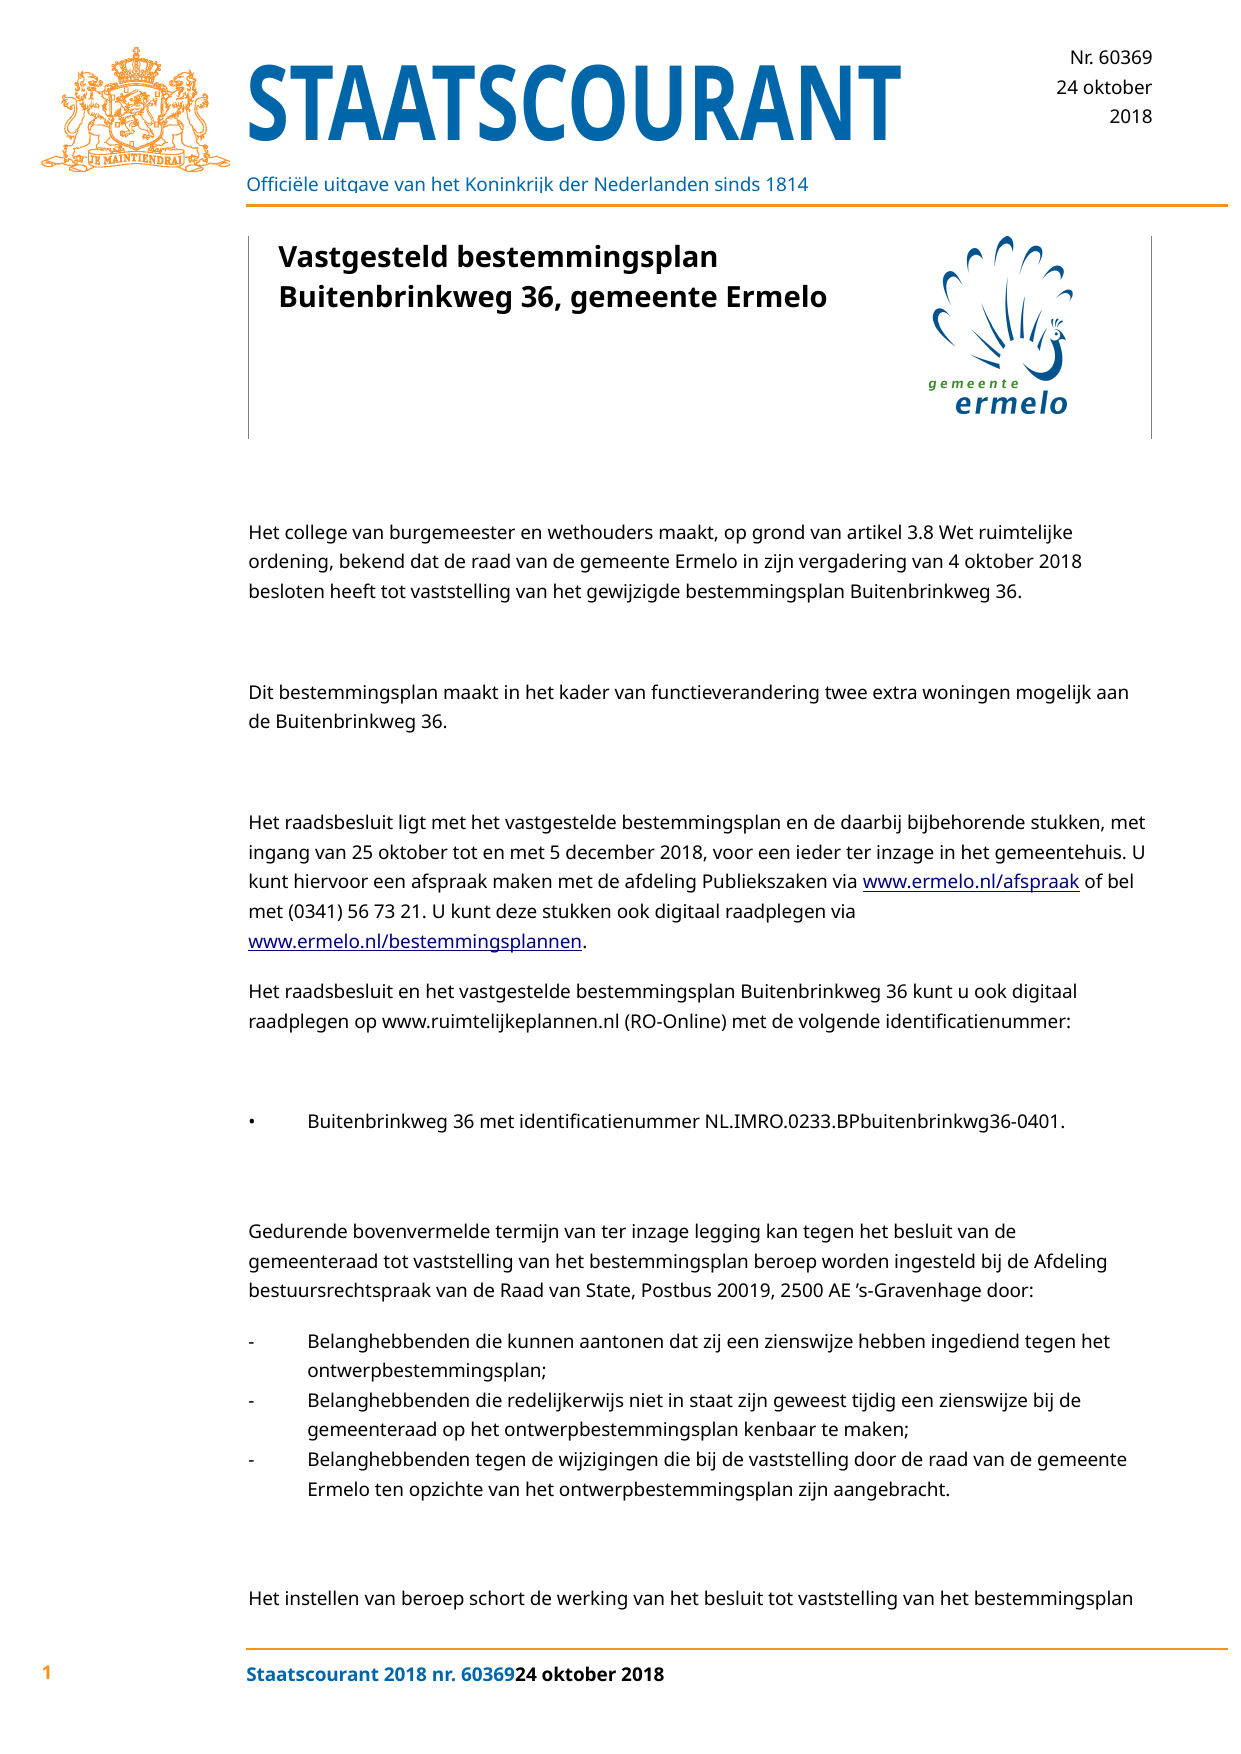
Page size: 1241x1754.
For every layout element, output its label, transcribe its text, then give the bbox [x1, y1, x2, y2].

picture [928, 236, 1073, 414]
text Gedurende bovenvermelde termijn van ter inzage legging kan tegen het besluit van de gemeenteraad tot vaststelling van het bestemmingsplan beroep worden ingesteld bij de Afdeling bestuursrechtspraak van de Raad van State, Postbus 20019, 2500 AE ’s-Gravenhage door: [248, 1218, 1152, 1303]
table_header [850, 236, 928, 413]
text Dit bestemmingsplan maakt in het kader van functieverandering twee extra woningen mogelijk aan de Buitenbrinkweg 36. [248, 679, 1152, 734]
text Het raadsbesluit ligt met het vastgestelde bestemmingsplan en de daarbij bijbehorende stukken, met ingang van 25 oktober tot en met 5 december 2018, voor een ieder ter inzage in het gemeentehuis. U kunt hiervoor een afspraak maken met de afdeling Publiekszaken via www.ermelo.nl/afspraak of bel met (0341) 56 73 21. U kunt deze stukken ook digitaal raadplegen via www.ermelo.nl/bestemmingsplannen. [248, 809, 1152, 953]
list Buitenbrinkweg 36 met identificatienummer NL.IMRO.0233.BPbuitenbrinkwg36-0401. [248, 1109, 1152, 1134]
text Het instellen van beroep schort de werking van het besluit tot vaststelling van het bestemmingsplan [248, 1585, 1152, 1611]
list Belanghebbenden die redelijkerwijs niet in staat zijn geweest tijdig een zienswijze bij de gemeenteraad op het ontwerpbestemmingsplan kenbaar te maken; [248, 1387, 1152, 1442]
text Het raadsbesluit en het vastgestelde bestemmingsplan Buitenbrinkweg 36 kunt u ook digitaal raadplegen op www.ruimtelijkeplannen.nl (RO-Online) met de volgende identificatienummer: [248, 978, 1152, 1033]
picture [41, 47, 231, 172]
table_header [1073, 236, 1151, 413]
table_header [850, 414, 1151, 439]
list Belanghebbenden tegen de wijzigingen die bij de vaststelling door de raad van de gemeente Ermelo ten opzichte van het ontwerpbestemmingsplan zijn aangebracht. [248, 1446, 1152, 1501]
list Belanghebbenden die kunnen aantonen dat zij een zienswijze hebben ingediend tegen het ontwerpbestemmingsplan; [248, 1328, 1152, 1383]
table_header Vastgesteld bestemmingsplan Buitenbrinkweg 36, gemeente Ermelo [249, 236, 850, 439]
text Het college van burgemeester en wethouders maakt, op grond van artikel 3.8 Wet ruimtelijke ordening, bekend dat de raad van de gemeente Ermelo in zijn vergadering van 4 oktober 2018 besloten heeft tot vaststelling van het gewijzigde bestemmingsplan Buitenbrinkweg 36. [248, 519, 1152, 604]
